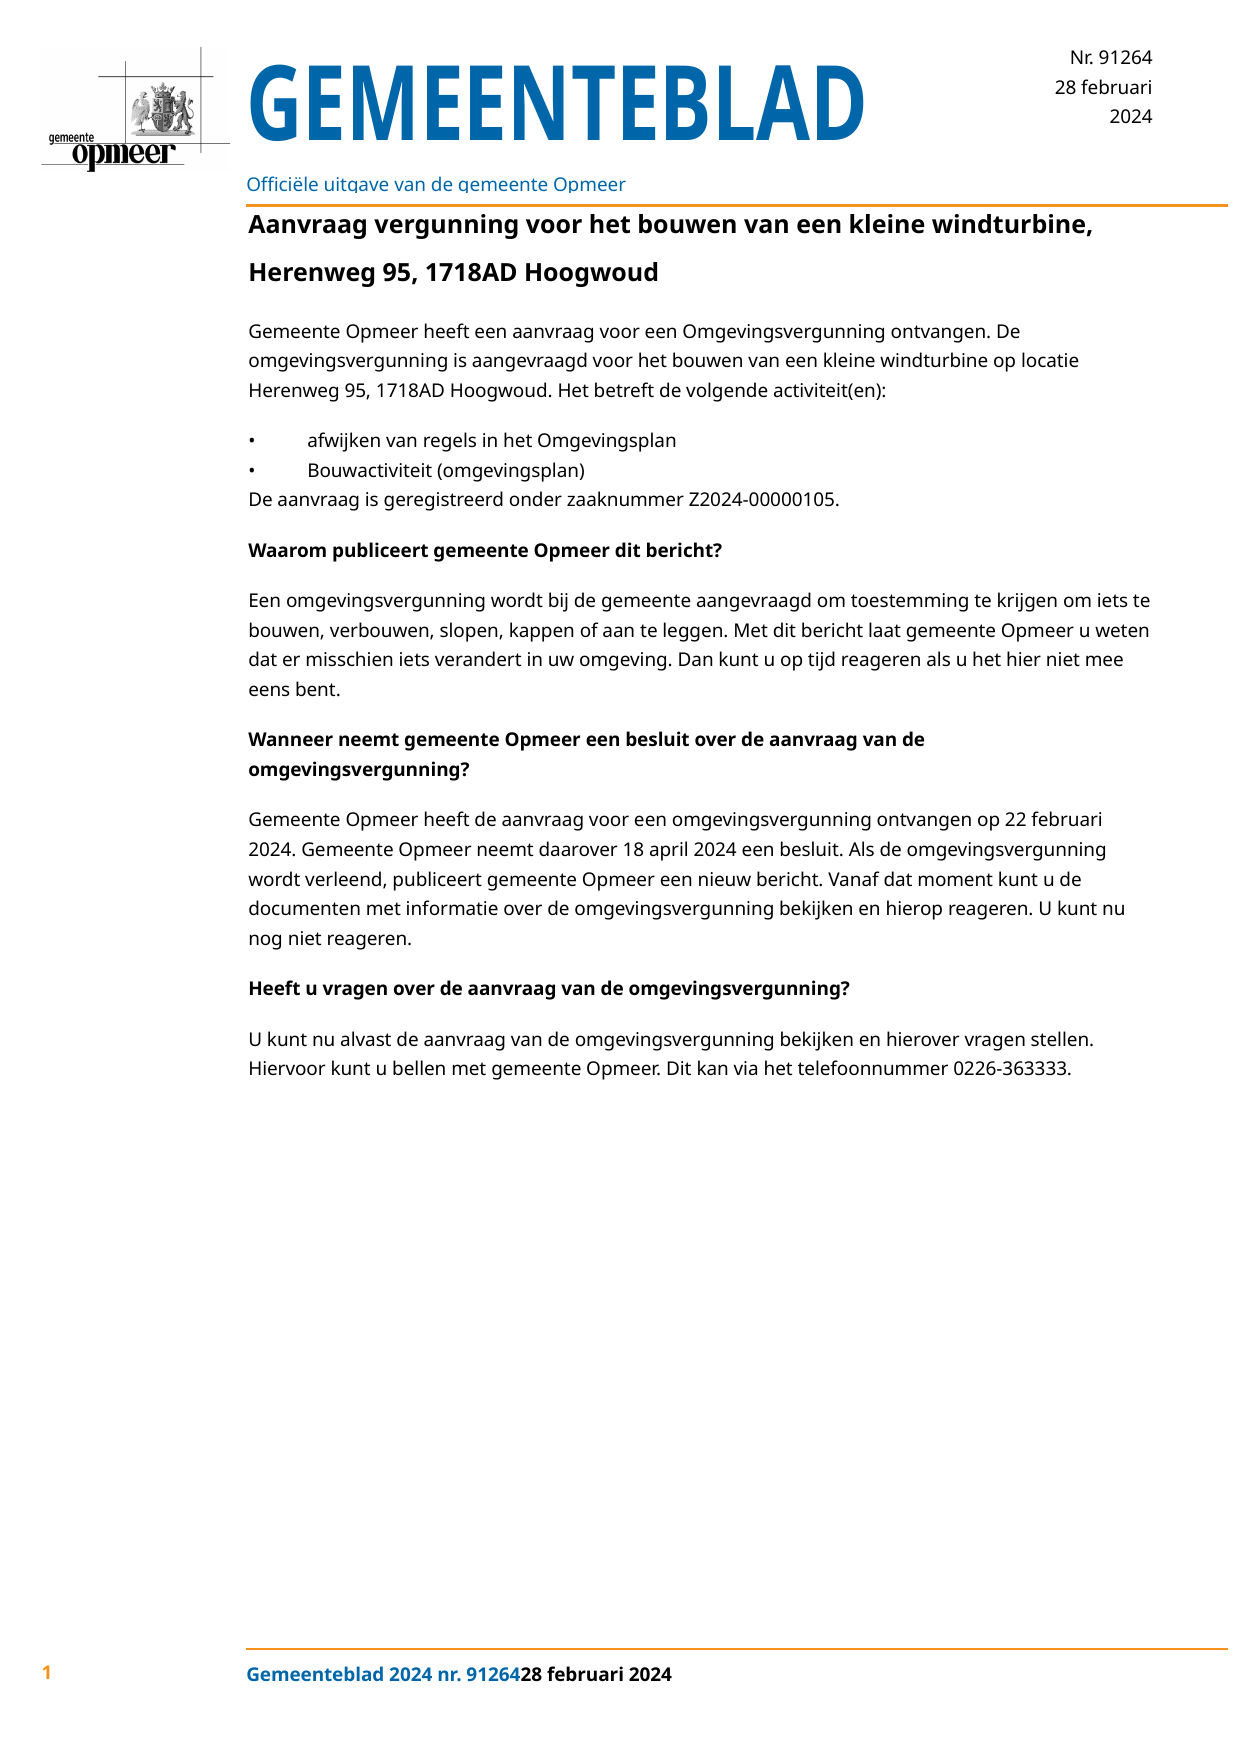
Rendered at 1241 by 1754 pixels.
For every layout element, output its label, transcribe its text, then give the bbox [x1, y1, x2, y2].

text Gemeente Opmeer heeft een aanvraag voor een Omgevingsvergunning ontvangen. De omgevingsvergunning is aangevraagd voor het bouwen van een kleine windturbine op locatie Herenweg 95, 1718AD Hoogwoud. Het betreft de volgende activiteit(en): [248, 318, 1152, 403]
text Aanvraag vergunning voor het bouwen van een kleine windturbine, Herenweg 95, 1718AD Hoogwoud [248, 207, 1152, 288]
text U kunt nu alvast de aanvraag van de omgevingsvergunning bekijken en hierover vragen stellen. Hiervoor kunt u bellen met gemeente Opmeer. Dit kan via het telefoonnummer 0226-363333. [248, 1026, 1152, 1081]
text De aanvraag is geregistreerd onder zaaknummer Z2024-00000105. [248, 487, 1152, 512]
text Wanneer neemt gemeente Opmeer een besluit over de aanvraag van de omgevingsvergunning? [248, 727, 1152, 782]
text Een omgevingsvergunning wordt bij de gemeente aangevraagd om toestemming te krijgen om iets te bouwen, verbouwen, slopen, kappen of aan te leggen. Met dit bericht laat gemeente Opmeer u weten dat er misschien iets verandert in uw omgeving. Dan kunt u op tijd reageren als u het hier niet mee eens bent. [248, 587, 1152, 702]
picture [41, 47, 231, 172]
list Bouwactiviteit (omgevingsplan) [248, 457, 1152, 483]
text Waarom publiceert gemeente Opmeer dit bericht? [248, 537, 1152, 563]
list afwijken van regels in het Omgevingsplan [248, 427, 1152, 453]
text Gemeente Opmeer heeft de aanvraag voor een omgevingsvergunning ontvangen op 22 februari 2024. Gemeente Opmeer neemt daarover 18 april 2024 een besluit. Als de omgevingsvergunning wordt verleend, publiceert gemeente Opmeer een nieuw bericht. Vanaf dat moment kunt u de documenten met informatie over de omgevingsvergunning bekijken en hierop reageren. U kunt nu nog niet reageren. [248, 807, 1152, 951]
text Heeft u vragen over de aanvraag van de omgevingsvergunning? [248, 975, 1152, 1001]
